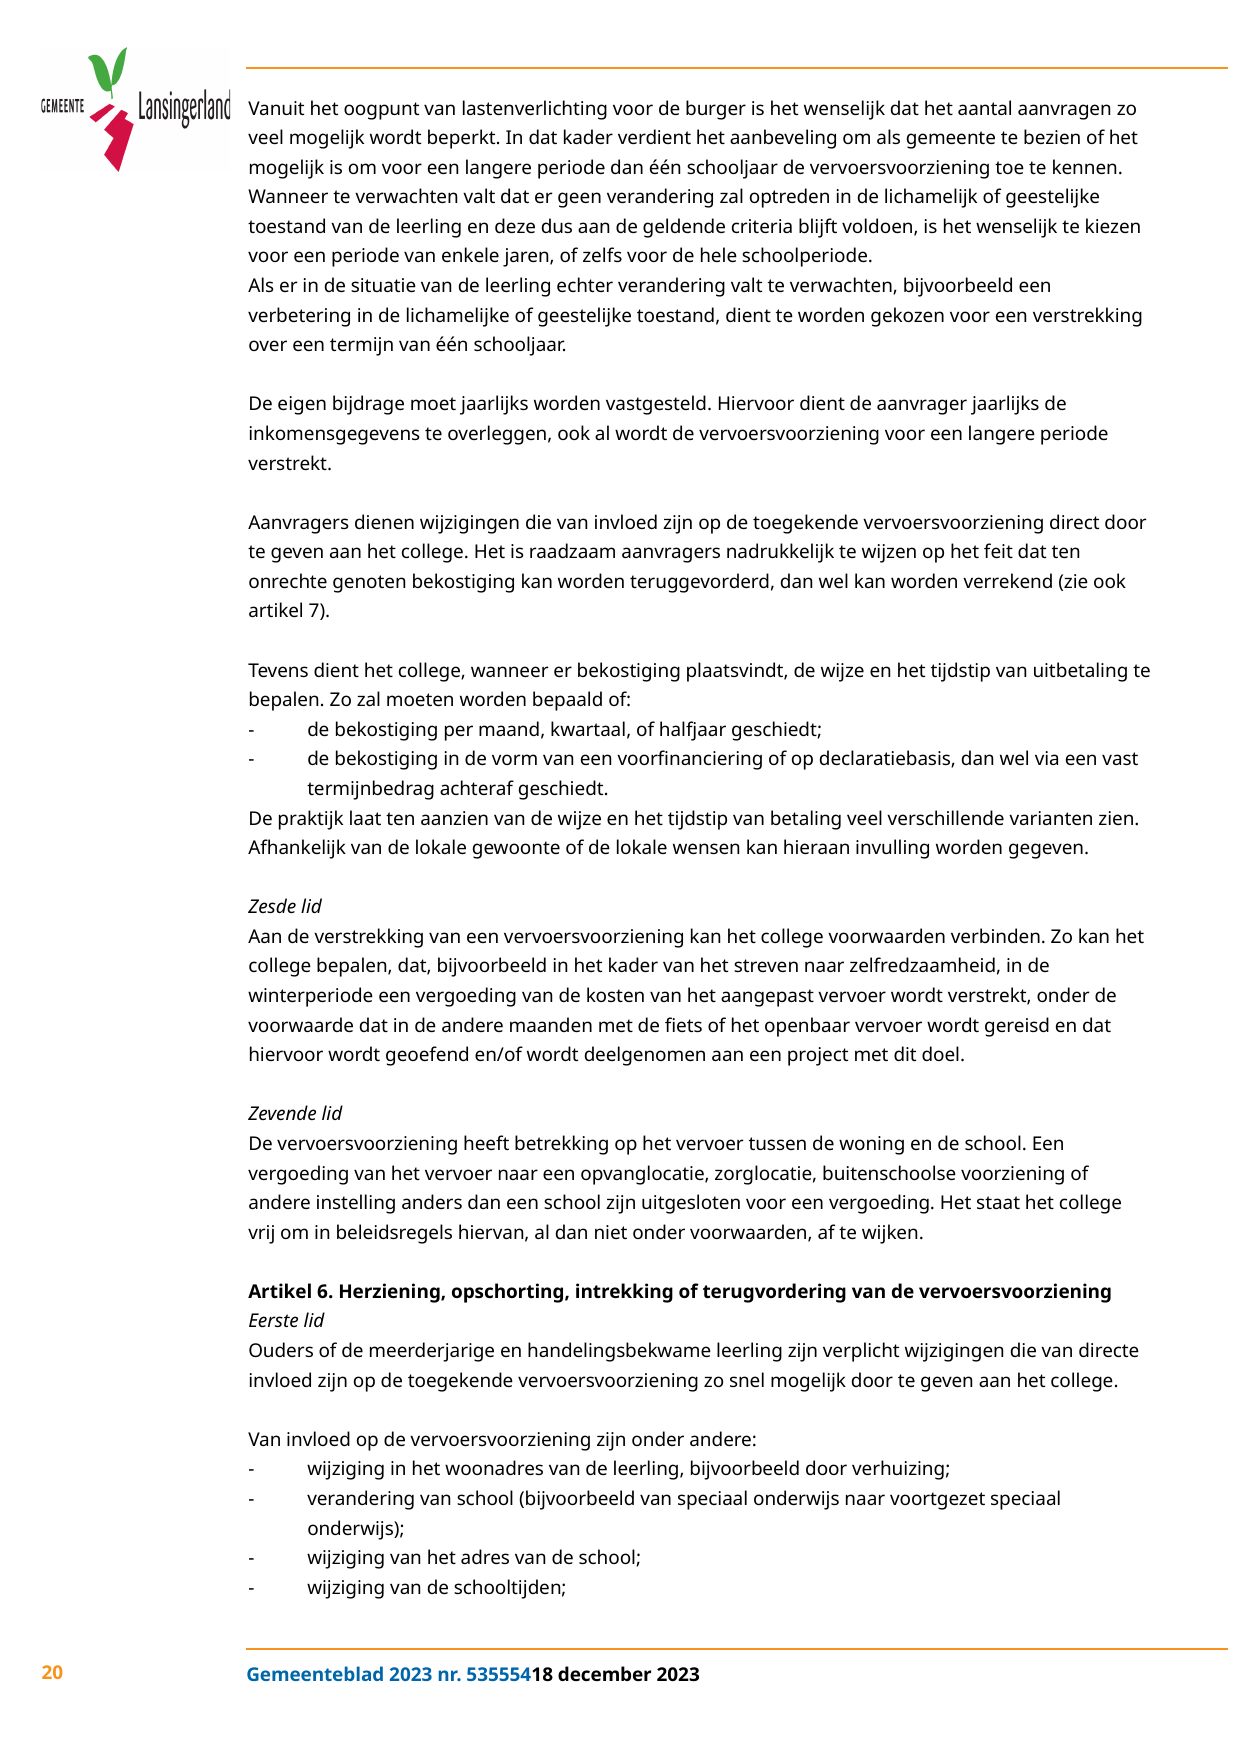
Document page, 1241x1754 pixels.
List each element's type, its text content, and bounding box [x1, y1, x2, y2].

text De praktijk laat ten aanzien van de wijze en het tijdstip van betaling veel verschillende varianten zien. Afhankelijk van de lokale gewoonte of de lokale wensen kan hieraan invulling worden gegeven. [248, 805, 1152, 860]
text Als er in de situatie van de leerling echter verandering valt te verwachten, bijvoorbeeld een verbetering in de lichamelijke of geestelijke toestand, dient te worden gekozen voor een verstrekking over een termijn van één schooljaar. [248, 272, 1152, 357]
text Ouders of de meerderjarige en handelingsbekwame leerling zijn verplicht wijzigingen die van directe invloed zijn op de toegekende vervoersvoorziening zo snel mogelijk door te geven aan het college. [248, 1337, 1152, 1393]
text Aanvragers dienen wijzigingen die van invloed zijn op de toegekende vervoersvoorziening direct door te geven aan het college. Het is raadzaam aanvragers nadrukkelijk te wijzen op het feit dat ten onrechte genoten bekostiging kan worden teruggevorderd, dan wel kan worden verrekend (zie ook artikel 7). [248, 509, 1152, 623]
list de bekostiging in de vorm van een voorfinanciering of op declaratiebasis, dan wel via een vast termijnbedrag achteraf geschiedt. [248, 746, 1152, 801]
list wijziging in het woonadres van de leerling, bijvoorbeeld door verhuizing; [248, 1456, 1152, 1481]
text Zevende lid [248, 1101, 1152, 1126]
list verandering van school (bijvoorbeeld van speciaal onderwijs naar voortgezet speciaal onderwijs); [248, 1485, 1152, 1541]
picture [41, 47, 231, 172]
text Eerste lid [248, 1308, 1152, 1333]
text Tevens dient het college, wanneer er bekostiging plaatsvindt, de wijze en het tijdstip van uitbetaling te bepalen. Zo zal moeten worden bepaald of: [248, 657, 1152, 712]
text Artikel 6. Herziening, opschorting, intrekking of terugvordering van de vervoersvoorziening [248, 1278, 1152, 1304]
text De vervoersvoorziening heeft betrekking op het vervoer tussen de woning en de school. Een vergoeding van het vervoer naar een opvanglocatie, zorglocatie, buitenschoolse voorziening of andere instelling anders dan een school zijn uitgesloten voor een vergoeding. Het staat het college vrij om in beleidsregels hiervan, al dan niet onder voorwaarden, af te wijken. [248, 1130, 1152, 1245]
text Vanuit het oogpunt van lastenverlichting voor de burger is het wenselijk dat het aantal aanvragen zo veel mogelijk wordt beperkt. In dat kader verdient het aanbeveling om als gemeente te bezien of het mogelijk is om voor een langere periode dan één schooljaar de vervoersvoorziening toe te kennen. Wanneer te verwachten valt dat er geen verandering zal optreden in de lichamelijk of geestelijke toestand van de leerling en deze dus aan de geldende criteria blijft voldoen, is het wenselijk te kiezen voor een periode van enkele jaren, of zelfs voor de hele schoolperiode. [248, 95, 1152, 268]
list wijziging van het adres van de school; [248, 1544, 1152, 1570]
text De eigen bijdrage moet jaarlijks worden vastgesteld. Hiervoor dient de aanvrager jaarlijks de inkomensgegevens te overleggen, ook al wordt de vervoersvoorziening voor een langere periode verstrekt. [248, 391, 1152, 476]
text Van invloed op de vervoersvoorziening zijn onder andere: [248, 1426, 1152, 1452]
text Zesde lid [248, 893, 1152, 919]
text Aan de verstrekking van een vervoersvoorziening kan het college voorwaarden verbinden. Zo kan het college bepalen, dat, bijvoorbeeld in het kader van het streven naar zelfredzaamheid, in de winterperiode een vergoeding van de kosten van het aangepast vervoer wordt verstrekt, onder de voorwaarde dat in de andere maanden met de fiets of het openbaar vervoer wordt gereisd en dat hiervoor wordt geoefend en/of wordt deelgenomen aan een project met dit doel. [248, 923, 1152, 1067]
list de bekostiging per maand, kwartaal, of halfjaar geschiedt; [248, 716, 1152, 742]
list wijziging van de schooltijden; [248, 1574, 1152, 1600]
